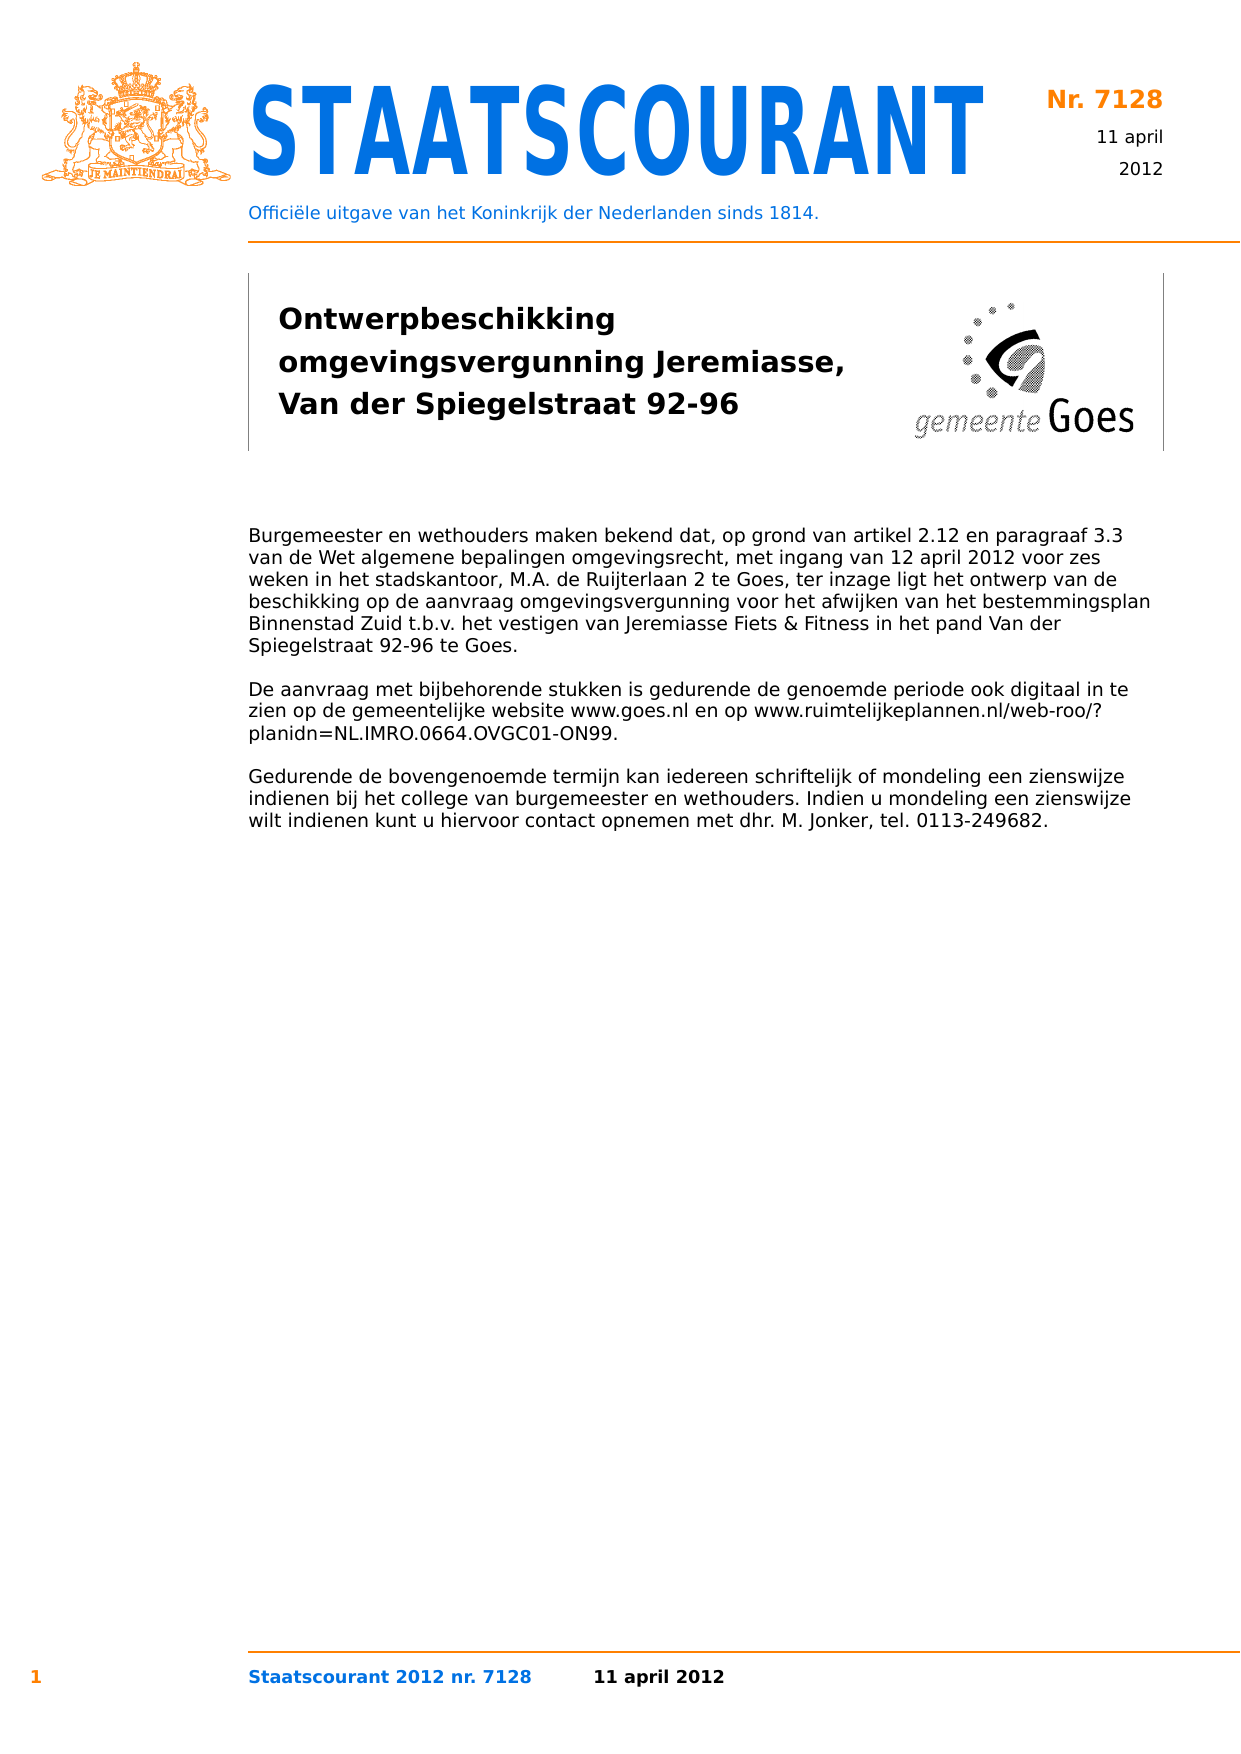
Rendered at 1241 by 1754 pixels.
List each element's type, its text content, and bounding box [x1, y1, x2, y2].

table_cell Officiële uitgave van het Koninkrijk der Nederlanden sinds 1814. [248, 203, 1240, 241]
picture [41, 62, 231, 186]
text Gedurende de bovengenoemde termijn kan iedereen schriftelijk of mondeling een zienswijze indienen bij het college van burgemeester en wethouders. Indien u mondeling een zienswijze wilt indienen kunt u hiervoor contact opnemen met dhr. M. Jonker, tel. 0113-249682. [248, 766, 1163, 832]
subtitle Ontwerpbeschikking omgevingsvergunning Jeremiasse, Van der Spiegelstraat 92-96 [249, 273, 1163, 451]
text De aanvraag met bijbehorende stukken is gedurende de genoemde periode ook digitaal in te zien op de gemeentelijke website www.goes.nl en op www.ruimtelijkeplannen.nl/web-roo/?planidn=NL.IMRO.0664.OVGC01-ON99. [248, 678, 1163, 744]
table_cell 11 april [998, 121, 1240, 153]
table_cell 2012 [998, 153, 1240, 203]
picture [914, 302, 1134, 439]
table_header Nr. 7128 [998, 62, 1240, 121]
table_header [25, 62, 248, 241]
table_header STAATSCOURANT [248, 62, 998, 203]
text Burgemeester en wethouders maken bekend dat, op grond van artikel 2.12 en paragraaf 3.3 van de Wet algemene bepalingen omgevingsrecht, met ingang van 12 april 2012 voor zes weken in het stadskantoor, M.A. de Ruijterlaan 2 te Goes, ter inzage ligt het ontwerp van de beschikking op de aanvraag omgevingsvergunning voor het afwijken van het bestemmingsplan Binnenstad Zuid t.b.v. het vestigen van Jeremiasse Fiets & Fitness in het pand Van der Spiegelstraat 92-96 te Goes. [248, 525, 1163, 657]
